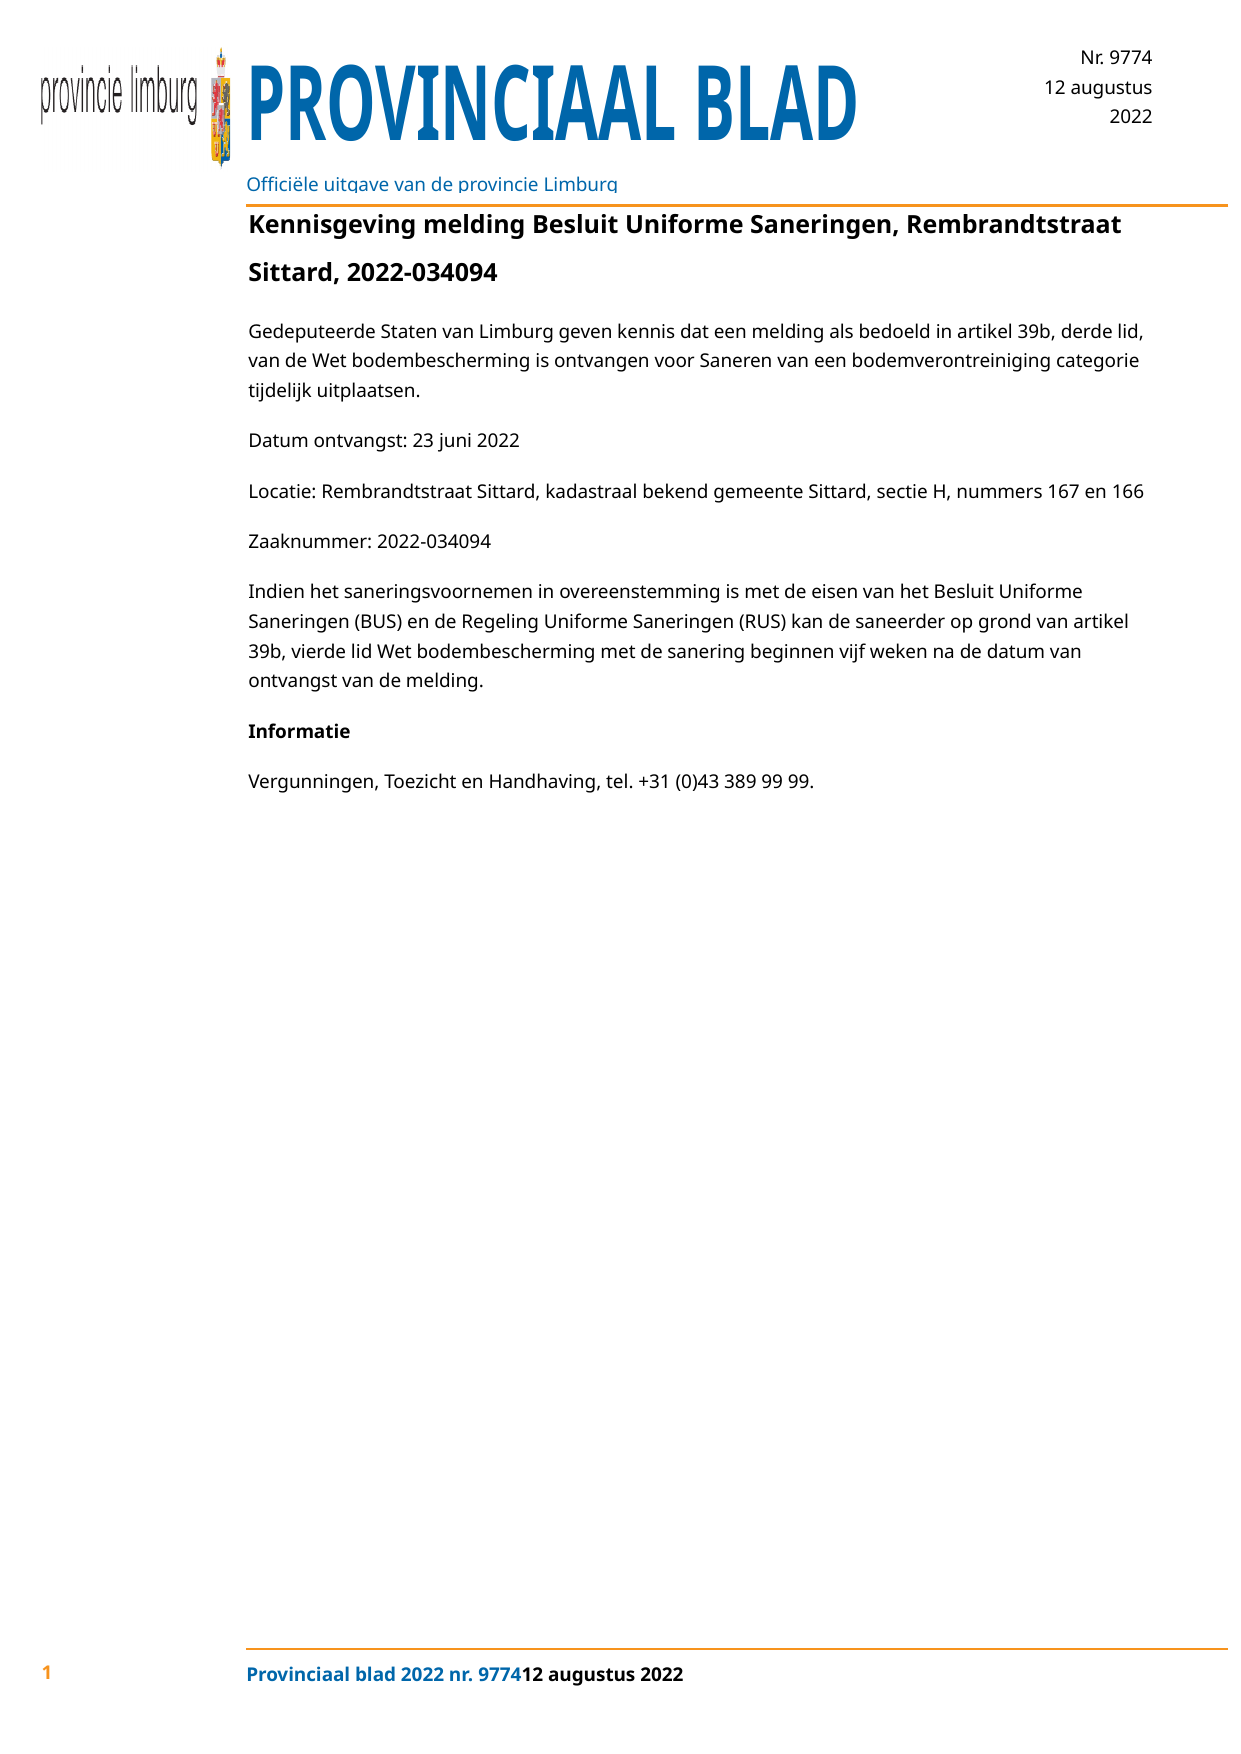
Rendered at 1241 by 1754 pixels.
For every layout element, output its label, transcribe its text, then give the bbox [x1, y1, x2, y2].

text Informatie [248, 718, 1152, 744]
text Datum ontvangst: 23 juni 2022 [248, 427, 1152, 453]
text Kennisgeving melding Besluit Uniforme Saneringen, Rembrandtstraat Sittard, 2022-034094 [248, 207, 1152, 288]
picture [41, 47, 231, 172]
text Indien het saneringsvoornemen in overeenstemming is met de eisen van het Besluit Uniforme Saneringen (BUS) en de Regeling Uniforme Saneringen (RUS) kan de saneerder op grond van artikel 39b, vierde lid Wet bodembescherming met de sanering beginnen vijf weken na de datum van ontvangst van de melding. [248, 579, 1152, 693]
text Vergunningen, Toezicht en Handhaving, tel. +31 (0)43 389 99 99. [248, 768, 1152, 794]
text Locatie: Rembrandtstraat Sittard, kadastraal bekend gemeente Sittard, sectie H, nummers 167 en 166 [248, 478, 1152, 504]
text Zaaknummer: 2022-034094 [248, 528, 1152, 554]
text Gedeputeerde Staten van Limburg geven kennis dat een melding als bedoeld in artikel 39b, derde lid, van de Wet bodembescherming is ontvangen voor Saneren van een bodemverontreiniging categorie tijdelijk uitplaatsen. [248, 318, 1152, 403]
